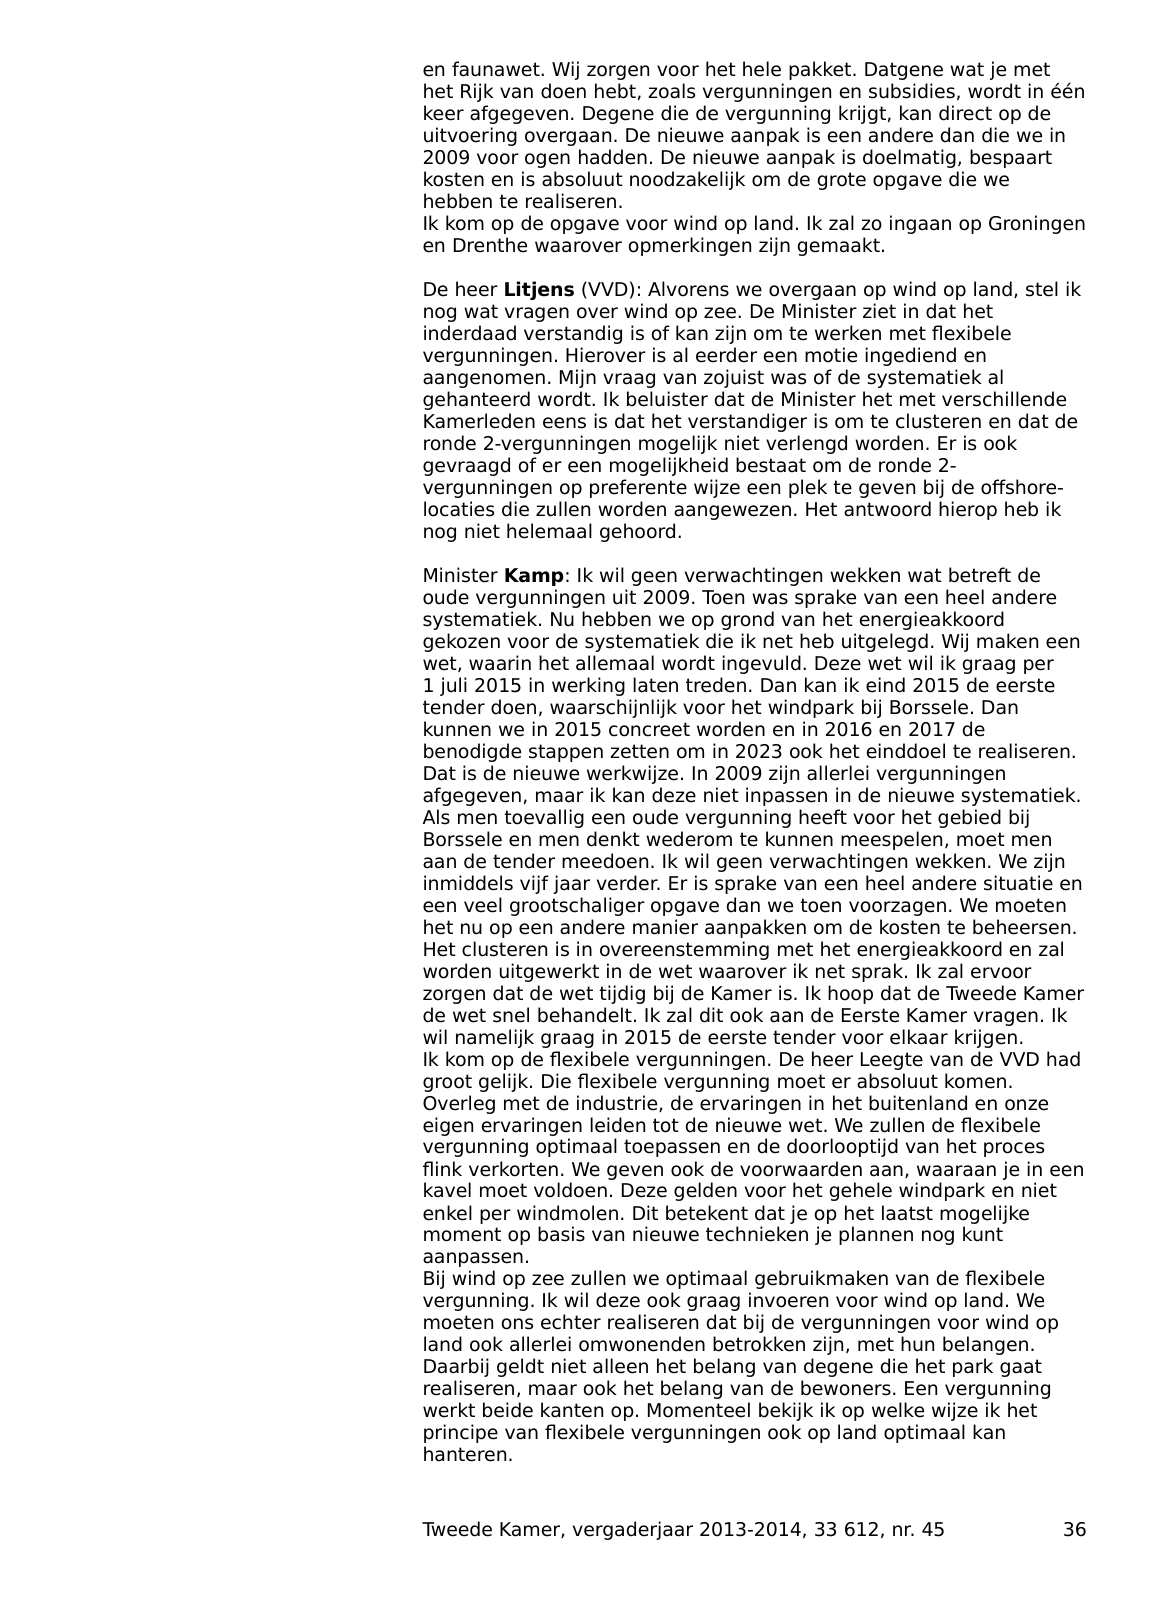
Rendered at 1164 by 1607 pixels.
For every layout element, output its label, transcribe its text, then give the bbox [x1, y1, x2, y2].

text De heer Litjens (VVD): Alvorens we overgaan op wind op land, stel ik nog wat vragen over wind op zee. De Minister ziet in dat het inderdaad verstandig is of kan zijn om te werken met flexibele vergunningen. Hierover is al eerder een motie ingediend en aangenomen. Mijn vraag van zojuist was of de systematiek al gehanteerd wordt. Ik beluister dat de Minister het met verschillende Kamerleden eens is dat het verstandiger is om te clusteren en dat de ronde 2-vergunningen mogelijk niet verlengd worden. Er is ook gevraagd of er een mogelijkheid bestaat om de ronde 2-vergunningen op preferente wijze een plek te geven bij de offshore-locaties die zullen worden aangewezen. Het antwoord hierop heb ik nog niet helemaal gehoord. [422, 279, 1087, 543]
text Het clusteren is in overeenstemming met het energieakkoord en zal worden uitgewerkt in de wet waarover ik net sprak. Ik zal ervoor zorgen dat de wet tijdig bij de Kamer is. Ik hoop dat de Tweede Kamer de wet snel behandelt. Ik zal dit ook aan de Eerste Kamer vragen. Ik wil namelijk graag in 2015 de eerste tender voor elkaar krijgen. [422, 939, 1087, 1048]
text Ik kom op de opgave voor wind op land. Ik zal zo ingaan op Groningen en Drenthe waarover opmerkingen zijn gemaakt. [422, 213, 1087, 257]
text Minister Kamp: Ik wil geen verwachtingen wekken wat betreft de oude vergunningen uit 2009. Toen was sprake van een heel andere systematiek. Nu hebben we op grond van het energieakkoord gekozen voor de systematiek die ik net heb uitgelegd. Wij maken een wet, waarin het allemaal wordt ingevuld. Deze wet wil ik graag per 1 juli 2015 in werking laten treden. Dan kan ik eind 2015 de eerste tender doen, waarschijnlijk voor het windpark bij Borssele. Dan kunnen we in 2015 concreet worden en in 2016 en 2017 de benodigde stappen zetten om in 2023 ook het einddoel te realiseren. Dat is de nieuwe werkwijze. In 2009 zijn allerlei vergunningen afgegeven, maar ik kan deze niet inpassen in de nieuwe systematiek. Als men toevallig een oude vergunning heeft voor het gebied bij Borssele en men denkt wederom te kunnen meespelen, moet men aan de tender meedoen. Ik wil geen verwachtingen wekken. We zijn inmiddels vijf jaar verder. Er is sprake van een heel andere situatie en een veel grootschaliger opgave dan we toen voorzagen. We moeten het nu op een andere manier aanpakken om de kosten te beheersen. [422, 565, 1087, 939]
text Bij wind op zee zullen we optimaal gebruikmaken van de flexibele vergunning. Ik wil deze ook graag invoeren voor wind op land. We moeten ons echter realiseren dat bij de vergunningen voor wind op land ook allerlei omwonenden betrokken zijn, met hun belangen. Daarbij geldt niet alleen het belang van degene die het park gaat realiseren, maar ook het belang van de bewoners. Een vergunning werkt beide kanten op. Momenteel bekijk ik op welke wijze ik het principe van flexibele vergunningen ook op land optimaal kan hanteren. [422, 1268, 1087, 1466]
text en faunawet. Wij zorgen voor het hele pakket. Datgene wat je met het Rijk van doen hebt, zoals vergunningen en subsidies, wordt in één keer afgegeven. Degene die de vergunning krijgt, kan direct op de uitvoering overgaan. De nieuwe aanpak is een andere dan die we in 2009 voor ogen hadden. De nieuwe aanpak is doelmatig, bespaart kosten en is absoluut noodzakelijk om de grote opgave die we hebben te realiseren. [422, 59, 1087, 213]
text Ik kom op de flexibele vergunningen. De heer Leegte van de VVD had groot gelijk. Die flexibele vergunning moet er absoluut komen. Overleg met de industrie, de ervaringen in het buitenland en onze eigen ervaringen leiden tot de nieuwe wet. We zullen de flexibele vergunning optimaal toepassen en de doorlooptijd van het proces flink verkorten. We geven ook de voorwaarden aan, waaraan je in een kavel moet voldoen. Deze gelden voor het gehele windpark en niet enkel per windmolen. Dit betekent dat je op het laatst mogelijke moment op basis van nieuwe technieken je plannen nog kunt aanpassen. [422, 1048, 1087, 1268]
